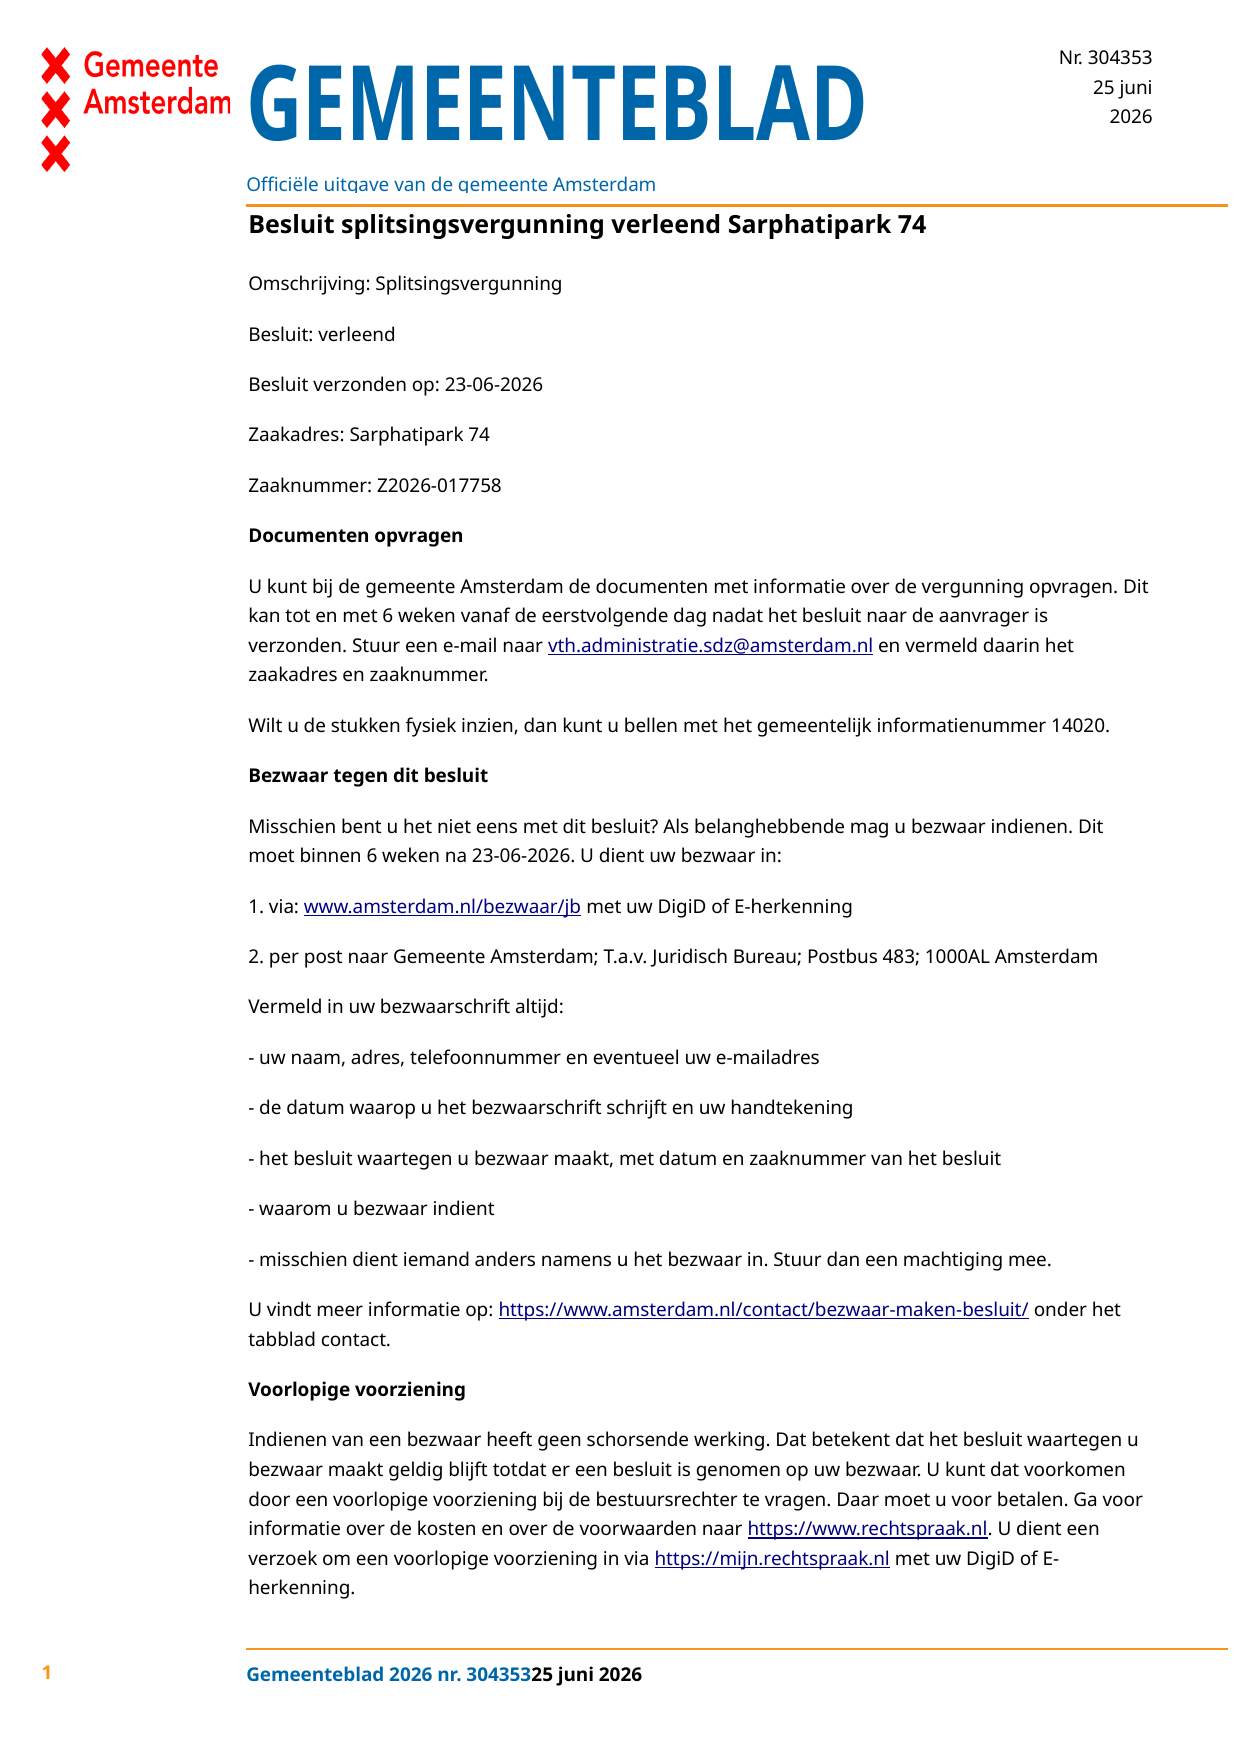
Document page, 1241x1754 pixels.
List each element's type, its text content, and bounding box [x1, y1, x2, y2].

text - uw naam, adres, telefoonnummer en eventueel uw e-mailadres [248, 1044, 1152, 1070]
text - misschien dient iemand anders namens u het bezwaar in. Stuur dan een machtiging mee. [248, 1246, 1152, 1271]
text - de datum waarop u het bezwaarschrift schrijft en uw handtekening [248, 1094, 1152, 1120]
text Besluit: verleend [248, 321, 1152, 346]
text Vermeld in uw bezwaarschrift altijd: [248, 994, 1152, 1019]
text Wilt u de stukken fysiek inzien, dan kunt u bellen met het gemeentelijk informatienummer 14020. [248, 712, 1152, 738]
text 2. per post naar Gemeente Amsterdam; T.a.v. Juridisch Bureau; Postbus 483; 1000AL Amsterdam [248, 943, 1152, 969]
text U kunt bij de gemeente Amsterdam de documenten met informatie over de vergunning opvragen. Dit kan tot en met 6 weken vanaf de eerstvolgende dag nadat het besluit naar de aanvrager is verzonden. Stuur een e-mail naar vth.administratie.sdz@amsterdam.nl en vermeld daarin het zaakadres en zaaknummer. [248, 573, 1152, 687]
text Bezwaar tegen dit besluit [248, 762, 1152, 788]
text Zaakadres: Sarphatipark 74 [248, 422, 1152, 447]
picture [41, 47, 231, 172]
text 1. via: www.amsterdam.nl/bezwaar/jb met uw DigiD of E-herkenning [248, 893, 1152, 918]
text Besluit verzonden op: 23-06-2026 [248, 371, 1152, 397]
text U vindt meer informatie op: https://www.amsterdam.nl/contact/bezwaar-maken-besluit/ onder het tabblad contact. [248, 1296, 1152, 1351]
text Omschrijving: Splitsingsvergunning [248, 270, 1152, 296]
text - het besluit waartegen u bezwaar maakt, met datum en zaaknummer van het besluit [248, 1145, 1152, 1171]
text Misschien bent u het niet eens met dit besluit? Als belanghebbende mag u bezwaar indienen. Dit moet binnen 6 weken na 23-06-2026. U dient uw bezwaar in: [248, 813, 1152, 868]
text Zaaknummer: Z2026-017758 [248, 472, 1152, 498]
text Besluit splitsingsvergunning verleend Sarphatipark 74 [248, 207, 1152, 241]
text - waarom u bezwaar indient [248, 1195, 1152, 1221]
text Documenten opvragen [248, 522, 1152, 548]
text Indienen van een bezwaar heeft geen schorsende werking. Dat betekent dat het besluit waartegen u bezwaar maakt geldig blijft totdat er een besluit is genomen op uw bezwaar. U kunt dat voorkomen door een voorlopige voorziening bij de bestuursrechter te vragen. Daar moet u voor betalen. Ga voor informatie over de kosten en over de voorwaarden naar https://www.rechtspraak.nl. U dient een verzoek om een voorlopige voorziening in via https://mijn.rechtspraak.nl met uw DigiD of E-herkenning. [248, 1427, 1152, 1600]
text Voorlopige voorziening [248, 1376, 1152, 1402]
